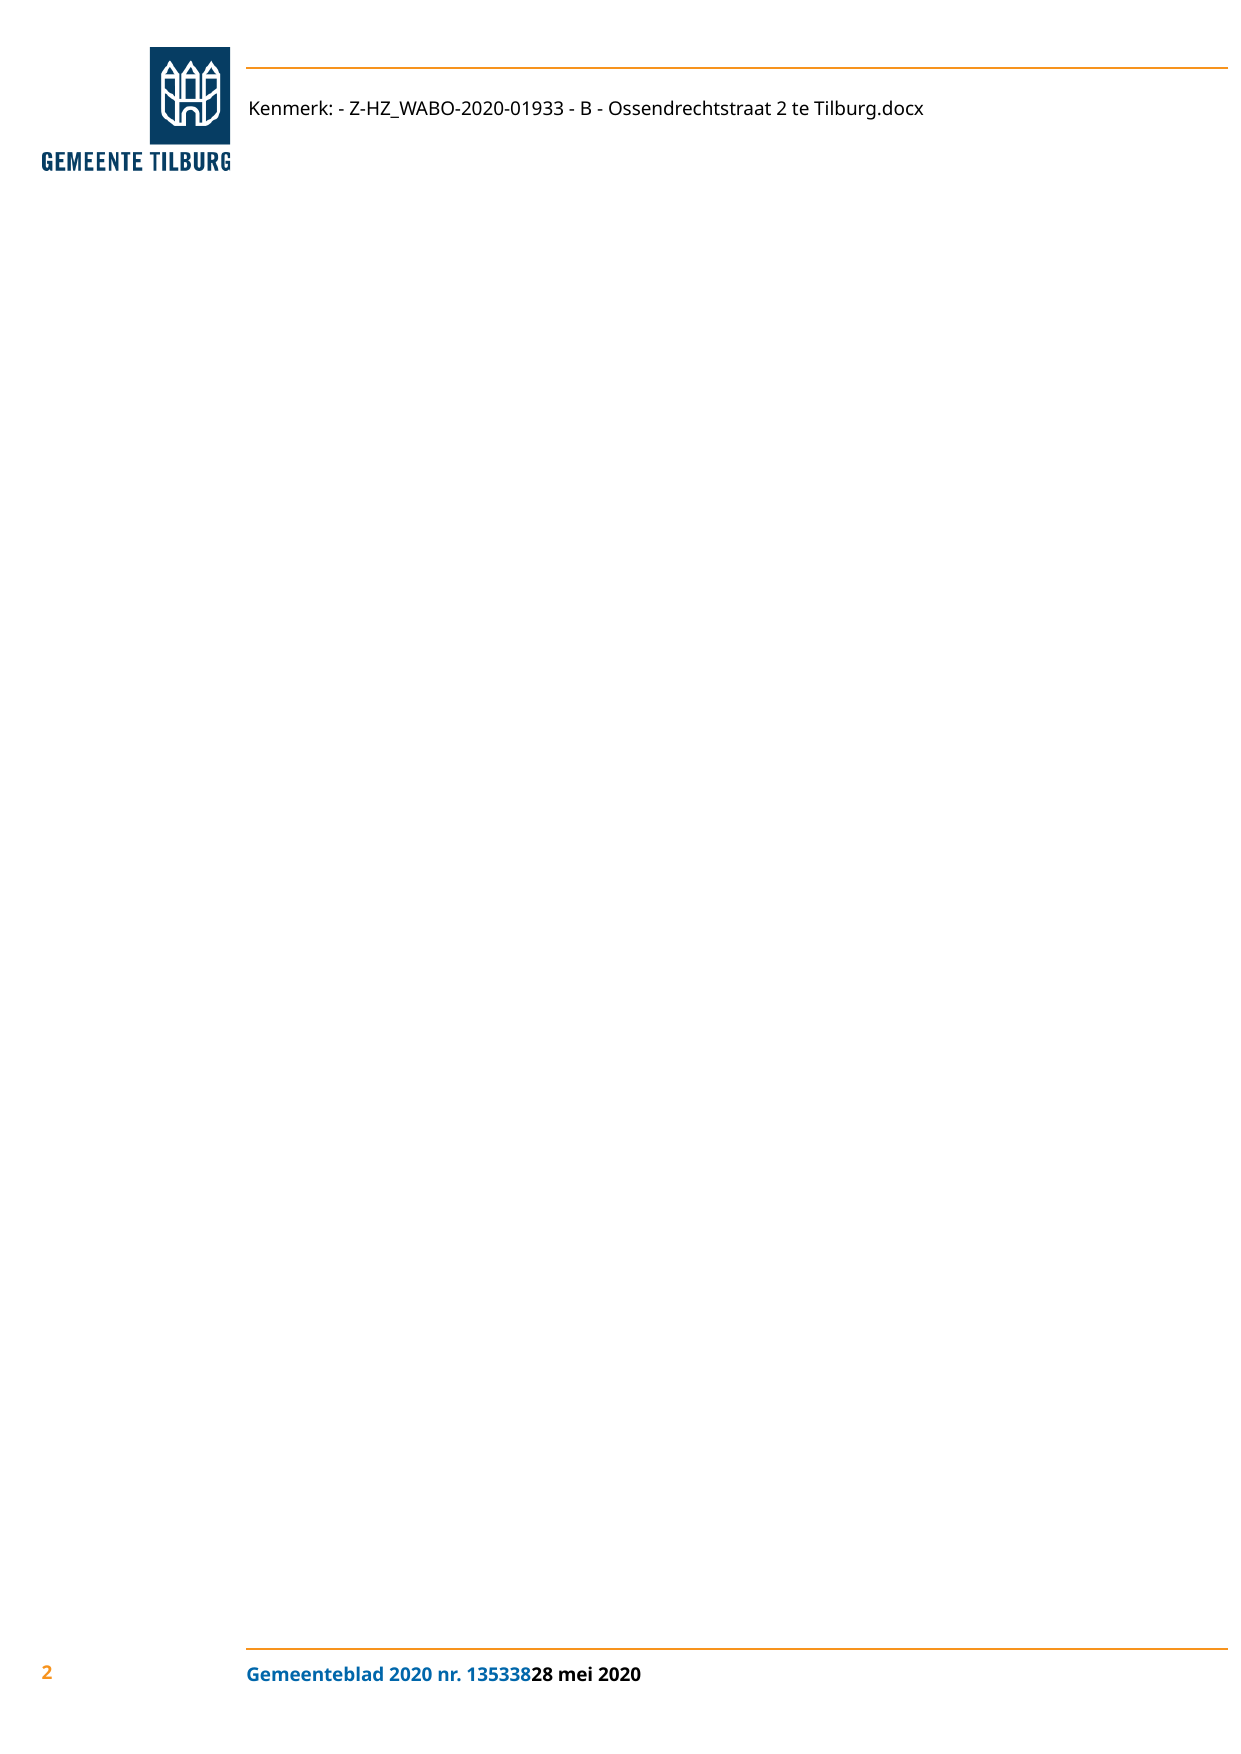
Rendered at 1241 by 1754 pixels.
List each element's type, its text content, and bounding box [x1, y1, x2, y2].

text Kenmerk: - Z-HZ_WABO-2020-01933 - B - Ossendrechtstraat 2 te Tilburg.docx [248, 95, 1152, 121]
picture [41, 47, 231, 172]
